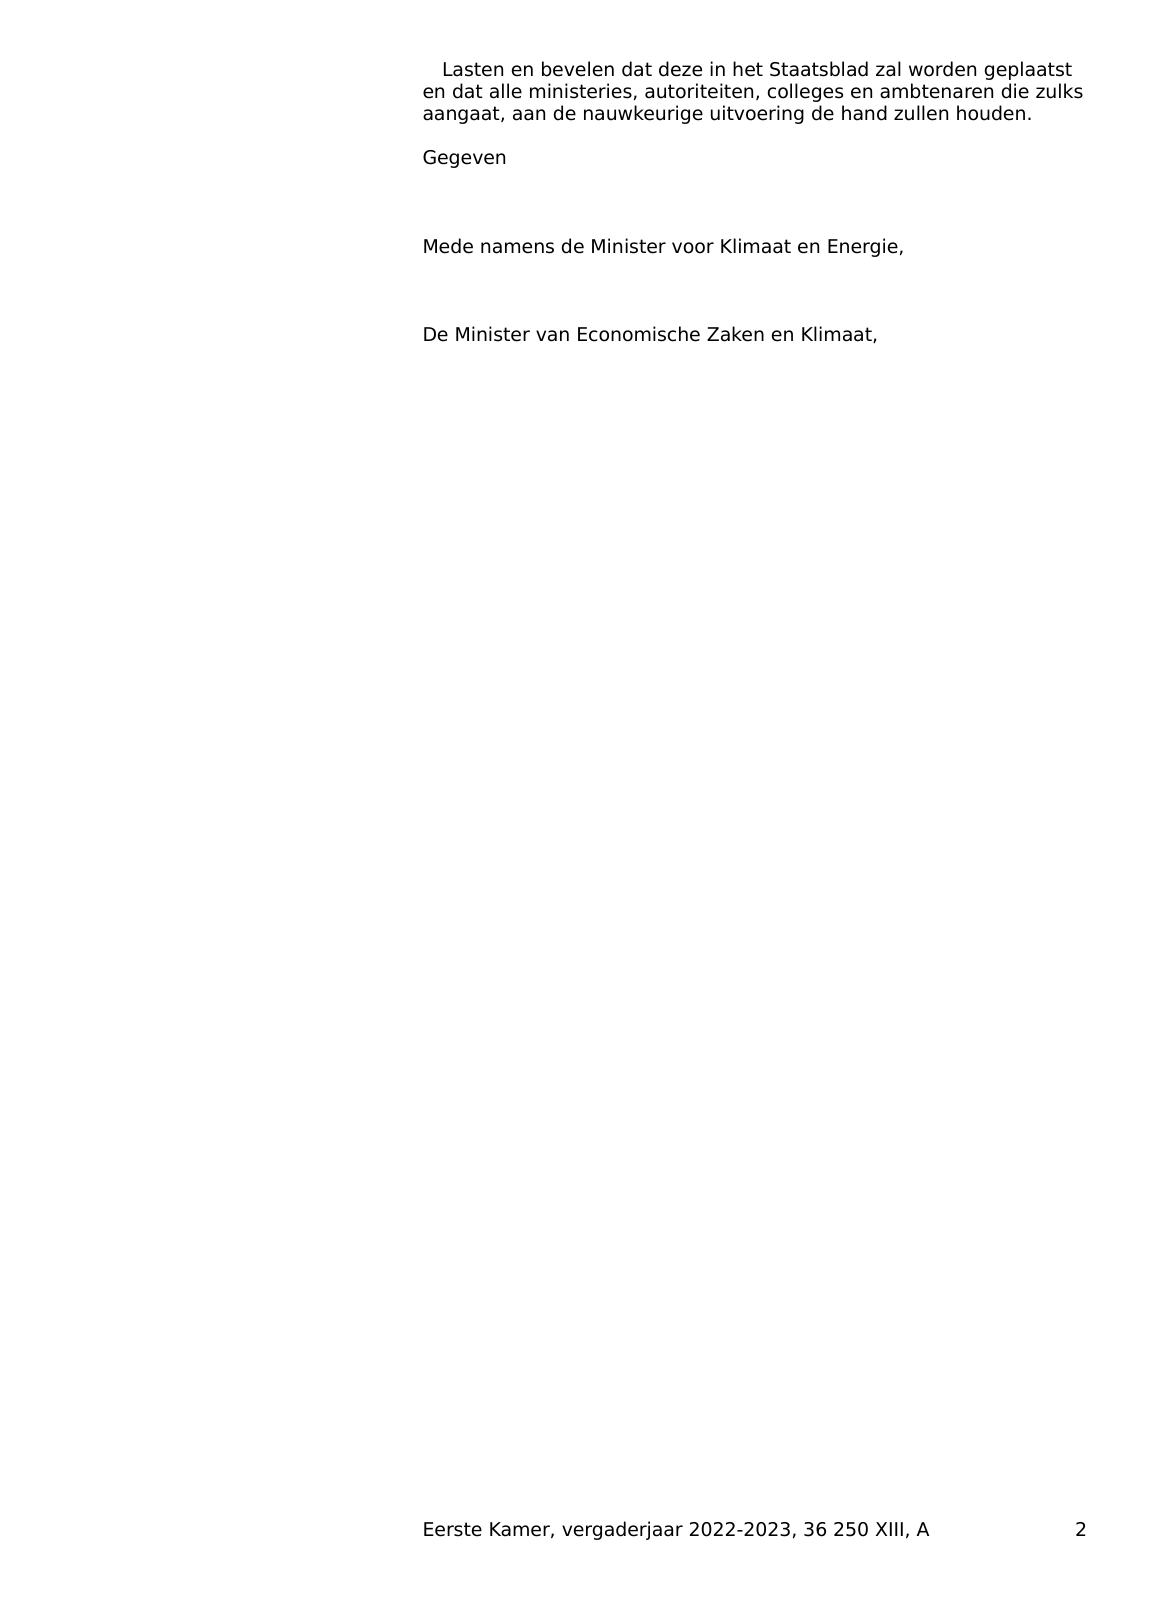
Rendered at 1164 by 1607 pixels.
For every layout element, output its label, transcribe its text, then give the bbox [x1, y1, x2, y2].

text De Minister van Economische Zaken en Klimaat, [422, 324, 1087, 346]
text Lasten en bevelen dat deze in het Staatsblad zal worden geplaatst en dat alle ministeries, autoriteiten, colleges en ambtenaren die zulks aangaat, aan de nauwkeurige uitvoering de hand zullen houden. [422, 59, 1087, 125]
text Mede namens de Minister voor Klimaat en Energie, [422, 236, 1087, 258]
text Gegeven [422, 147, 1087, 169]
